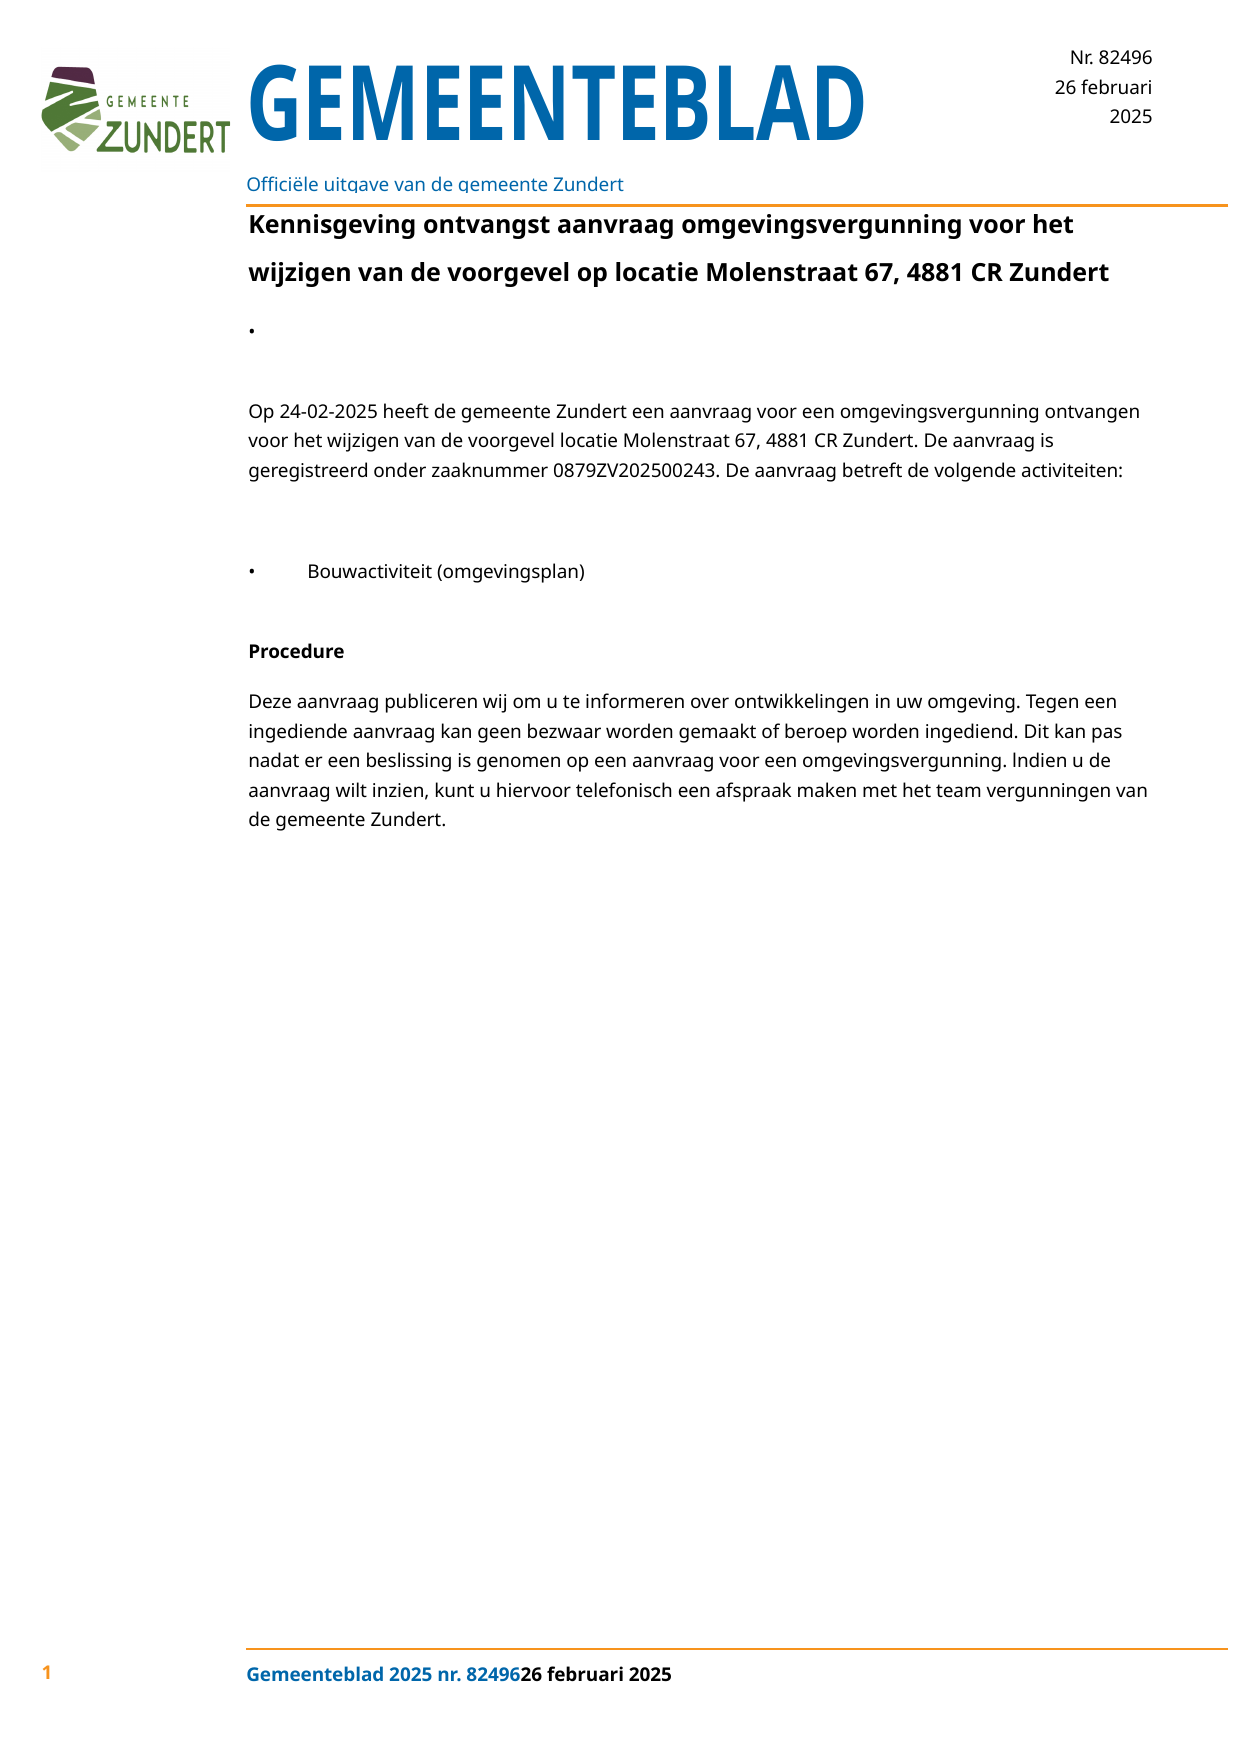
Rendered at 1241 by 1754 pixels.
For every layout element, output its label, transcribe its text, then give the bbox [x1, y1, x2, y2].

picture [41, 47, 231, 172]
text Deze aanvraag publiceren wij om u te informeren over ontwikkelingen in uw omgeving. Tegen een ingediende aanvraag kan geen bezwaar worden gemaakt of beroep worden ingediend. Dit kan pas nadat er een beslissing is genomen op een aanvraag voor een omgevingsvergunning. lndien u de aanvraag wilt inzien, kunt u hiervoor telefonisch een afspraak maken met het team vergunningen van de gemeente Zundert. [248, 688, 1152, 832]
text Op 24-02-2025 heeft de gemeente Zundert een aanvraag voor een omgevingsvergunning ontvangen voor het wijzigen van de voorgevel locatie Molenstraat 67, 4881 CR Zundert. De aanvraag is geregistreerd onder zaaknummer 0879ZV202500243. De aanvraag betreft de volgende activiteiten: [248, 398, 1152, 483]
list Bouwactiviteit (omgevingsplan) [248, 558, 1152, 584]
text Procedure [248, 638, 1152, 664]
text Kennisgeving ontvangst aanvraag omgevingsvergunning voor het wijzigen van de voorgevel op locatie Molenstraat 67, 4881 CR Zundert [248, 207, 1152, 288]
